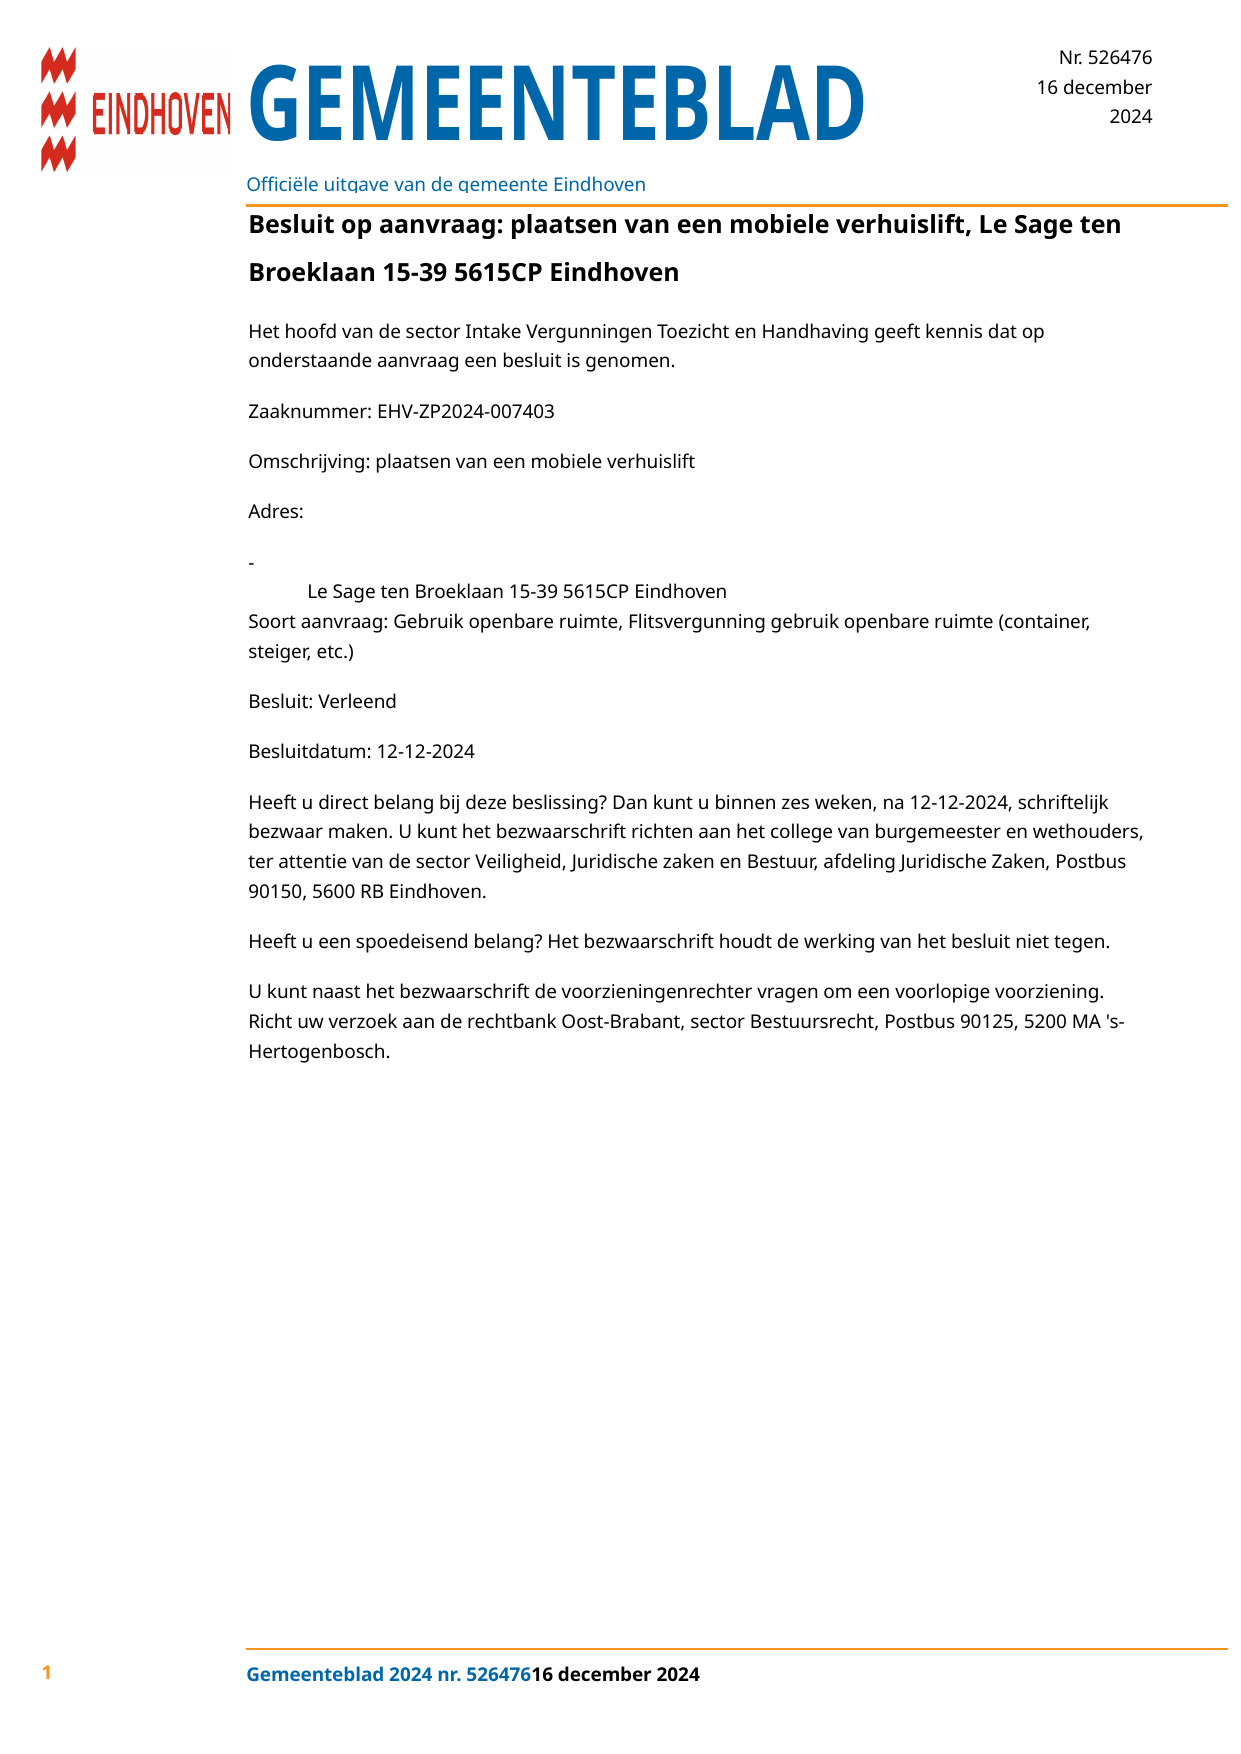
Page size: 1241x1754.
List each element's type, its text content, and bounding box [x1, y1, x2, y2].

text U kunt naast het bezwaarschrift de voorzieningenrechter vragen om een voorlopige voorziening. Richt uw verzoek aan de rechtbank Oost-Brabant, sector Bestuursrecht, Postbus 90125, 5200 MA 's-Hertogenbosch. [248, 979, 1152, 1064]
text Heeft u een spoedeisend belang? Het bezwaarschrift houdt de werking van het besluit niet tegen. [248, 928, 1152, 954]
text Besluitdatum: 12-12-2024 [248, 739, 1152, 764]
text Besluit: Verleend [248, 688, 1152, 714]
text Adres: [248, 499, 1152, 524]
text Het hoofd van de sector Intake Vergunningen Toezicht en Handhaving geeft kennis dat op onderstaande aanvraag een besluit is genomen. [248, 318, 1152, 373]
text Omschrijving: plaatsen van een mobiele verhuislift [248, 448, 1152, 474]
text Zaaknummer: EHV-ZP2024-007403 [248, 398, 1152, 424]
picture [41, 47, 231, 172]
list Le Sage ten Broeklaan 15-39 5615CP Eindhoven [248, 579, 1152, 604]
text Besluit op aanvraag: plaatsen van een mobiele verhuislift, Le Sage ten Broeklaan 15-39 5615CP Eindhoven [248, 207, 1152, 288]
text Heeft u direct belang bij deze beslissing? Dan kunt u binnen zes weken, na 12-12-2024, schriftelijk bezwaar maken. U kunt het bezwaarschrift richten aan het college van burgemeester en wethouders, ter attentie van de sector Veiligheid, Juridische zaken en Bestuur, afdeling Juridische Zaken, Postbus 90150, 5600 RB Eindhoven. [248, 789, 1152, 904]
text Soort aanvraag: Gebruik openbare ruimte, Flitsvergunning gebruik openbare ruimte (container, steiger, etc.) [248, 608, 1152, 664]
